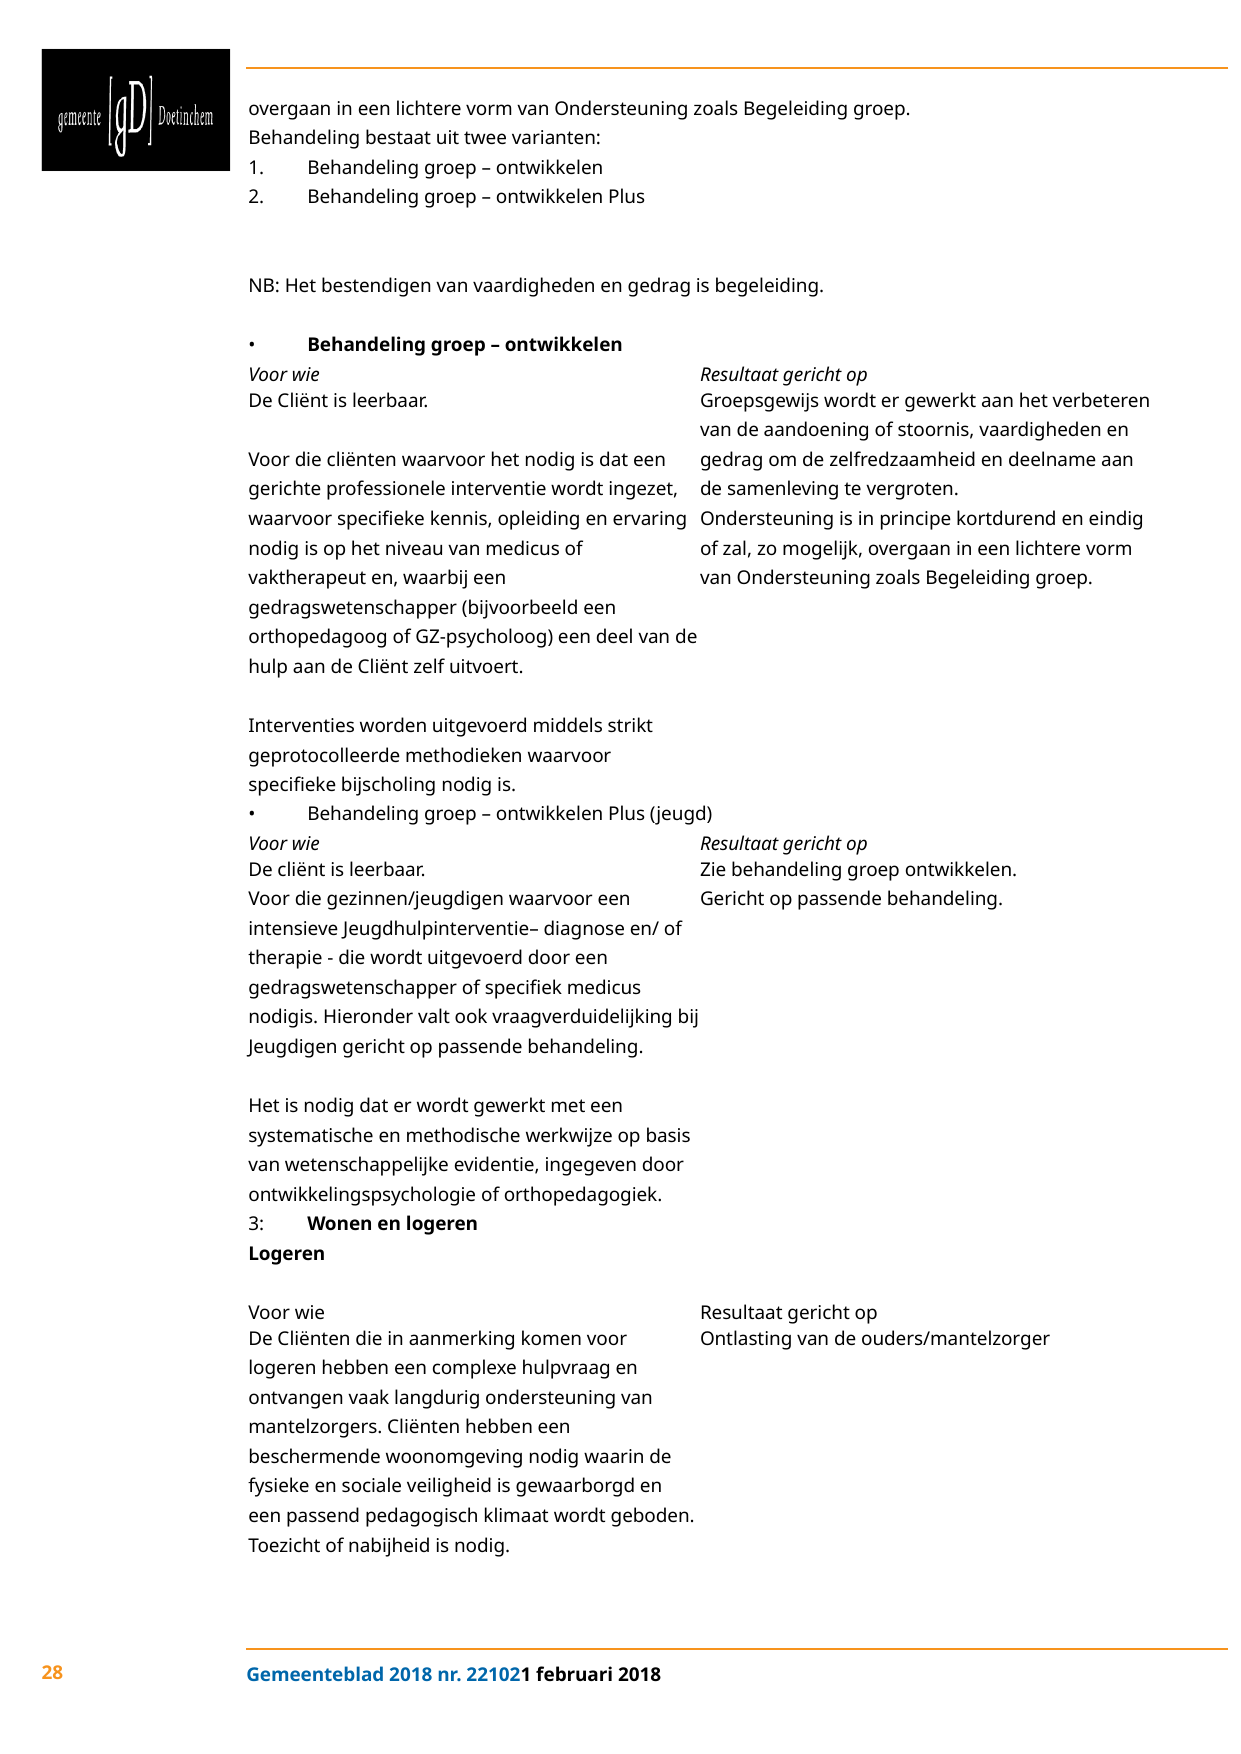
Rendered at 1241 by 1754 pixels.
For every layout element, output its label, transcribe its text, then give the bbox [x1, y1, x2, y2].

table_header Resultaat gericht op [700, 1299, 1152, 1325]
table_header Voor wie [248, 1299, 700, 1325]
table_cell De Cliënt is leerbaar. Voor die cliënten waarvoor het nodig is dat een gerichte professionele interventie wordt ingezet, waarvoor specifieke kennis, opleiding en ervaring nodig is op het niveau van medicus of vaktherapeut en, waarbij een gedragswetenschapper (bijvoorbeeld een orthopedagoog of GZ-psycholoog) een deel van de hulp aan de Cliënt zelf uitvoert. Interventies worden uitgevoerd middels strikt geprotocolleerde methodieken waarvoor specifieke bijscholing nodig is. [248, 387, 700, 797]
list Wonen en logeren [248, 1210, 1152, 1236]
list Behandeling groep – ontwikkelen Plus [248, 183, 1152, 209]
table_cell Groepsgewijs wordt er gewerkt aan het verbeteren van de aandoening of stoornis, vaardigheden en gedrag om de zelfredzaamheid en deelname aan de samenleving te vergroten. Ondersteuning is in principe kortdurend en eindig of zal, zo mogelijk, overgaan in een lichtere vorm van Ondersteuning zoals Begeleiding groep. [700, 387, 1152, 797]
table_header Resultaat gericht op [700, 830, 1152, 856]
table_cell Zie behandeling groep ontwikkelen. Gericht op passende behandeling. [700, 856, 1152, 1207]
list Behandeling groep – ontwikkelen [248, 331, 1152, 357]
table_header Resultaat gericht op [700, 361, 1152, 387]
table_cell Ontlasting van de ouders/mantelzorger [700, 1325, 1152, 1558]
text overgaan in een lichtere vorm van Ondersteuning zoals Begeleiding groep. [248, 95, 1152, 121]
table_header Voor wie [248, 830, 700, 856]
text Logeren [248, 1240, 1152, 1266]
table_cell De Cliënten die in aanmerking komen voor logeren hebben een complexe hulpvraag en ontvangen vaak langdurig ondersteuning van mantelzorgers. Cliënten hebben een beschermende woonomgeving nodig waarin de fysieke en sociale veiligheid is gewaarborgd en een passend pedagogisch klimaat wordt geboden. Toezicht of nabijheid is nodig. [248, 1325, 700, 1558]
table_header Voor wie [248, 361, 700, 387]
text Behandeling bestaat uit twee varianten: [248, 124, 1152, 150]
picture [41, 47, 231, 172]
table_cell De cliënt is leerbaar. Voor die gezinnen/jeugdigen waarvoor een intensieve Jeugdhulpinterventie– diagnose en/ of therapie - die wordt uitgevoerd door een gedragswetenschapper of specifiek medicus nodigis. Hieronder valt ook vraagverduidelijking bij Jeugdigen gericht op passende behandeling. Het is nodig dat er wordt gewerkt met een systematische en methodische werkwijze op basis van wetenschappelijke evidentie, ingegeven door ontwikkelingspsychologie of orthopedagogiek. [248, 856, 700, 1207]
text NB: Het bestendigen van vaardigheden en gedrag is begeleiding. [248, 272, 1152, 298]
list Behandeling groep – ontwikkelen [248, 154, 1152, 180]
list Behandeling groep – ontwikkelen Plus (jeugd) [248, 800, 1152, 826]
